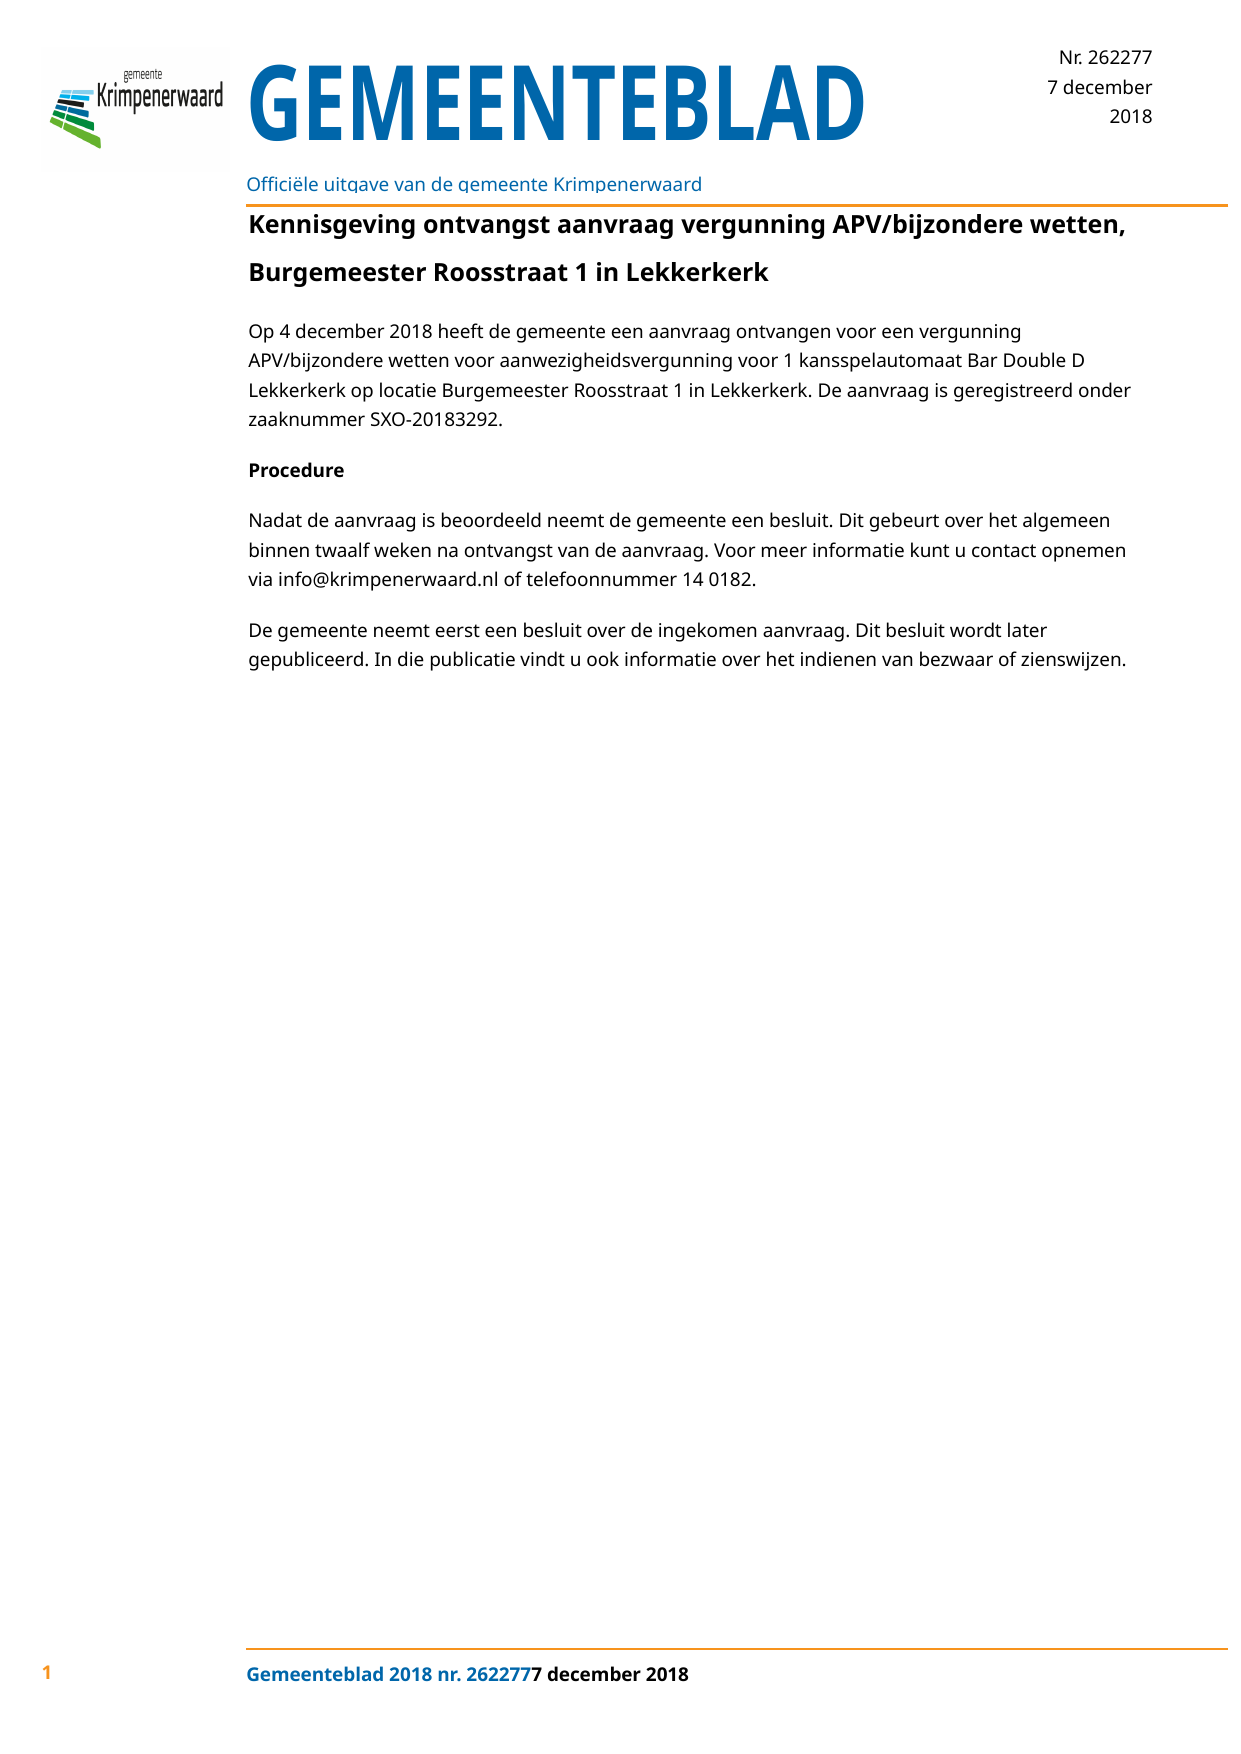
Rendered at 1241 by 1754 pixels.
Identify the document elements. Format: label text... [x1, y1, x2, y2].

text Kennisgeving ontvangst aanvraag vergunning APV/bijzondere wetten, Burgemeester Roosstraat 1 in Lekkerkerk [248, 207, 1152, 288]
text De gemeente neemt eerst een besluit over de ingekomen aanvraag. Dit besluit wordt later gepubliceerd. In die publicatie vindt u ook informatie over het indienen van bezwaar of zienswijzen. [248, 617, 1152, 672]
picture [41, 47, 231, 172]
text Nadat de aanvraag is beoordeeld neemt de gemeente een besluit. Dit gebeurt over het algemeen binnen twaalf weken na ontvangst van de aanvraag. Voor meer informatie kunt u contact opnemen via info@krimpenerwaard.nl of telefoonnummer 14 0182. [248, 507, 1152, 592]
text Procedure [248, 457, 1152, 483]
text Op 4 december 2018 heeft de gemeente een aanvraag ontvangen voor een vergunning APV/bijzondere wetten voor aanwezigheidsvergunning voor 1 kansspelautomaat Bar Double D Lekkerkerk op locatie Burgemeester Roosstraat 1 in Lekkerkerk. De aanvraag is geregistreerd onder zaaknummer SXO-20183292. [248, 318, 1152, 432]
